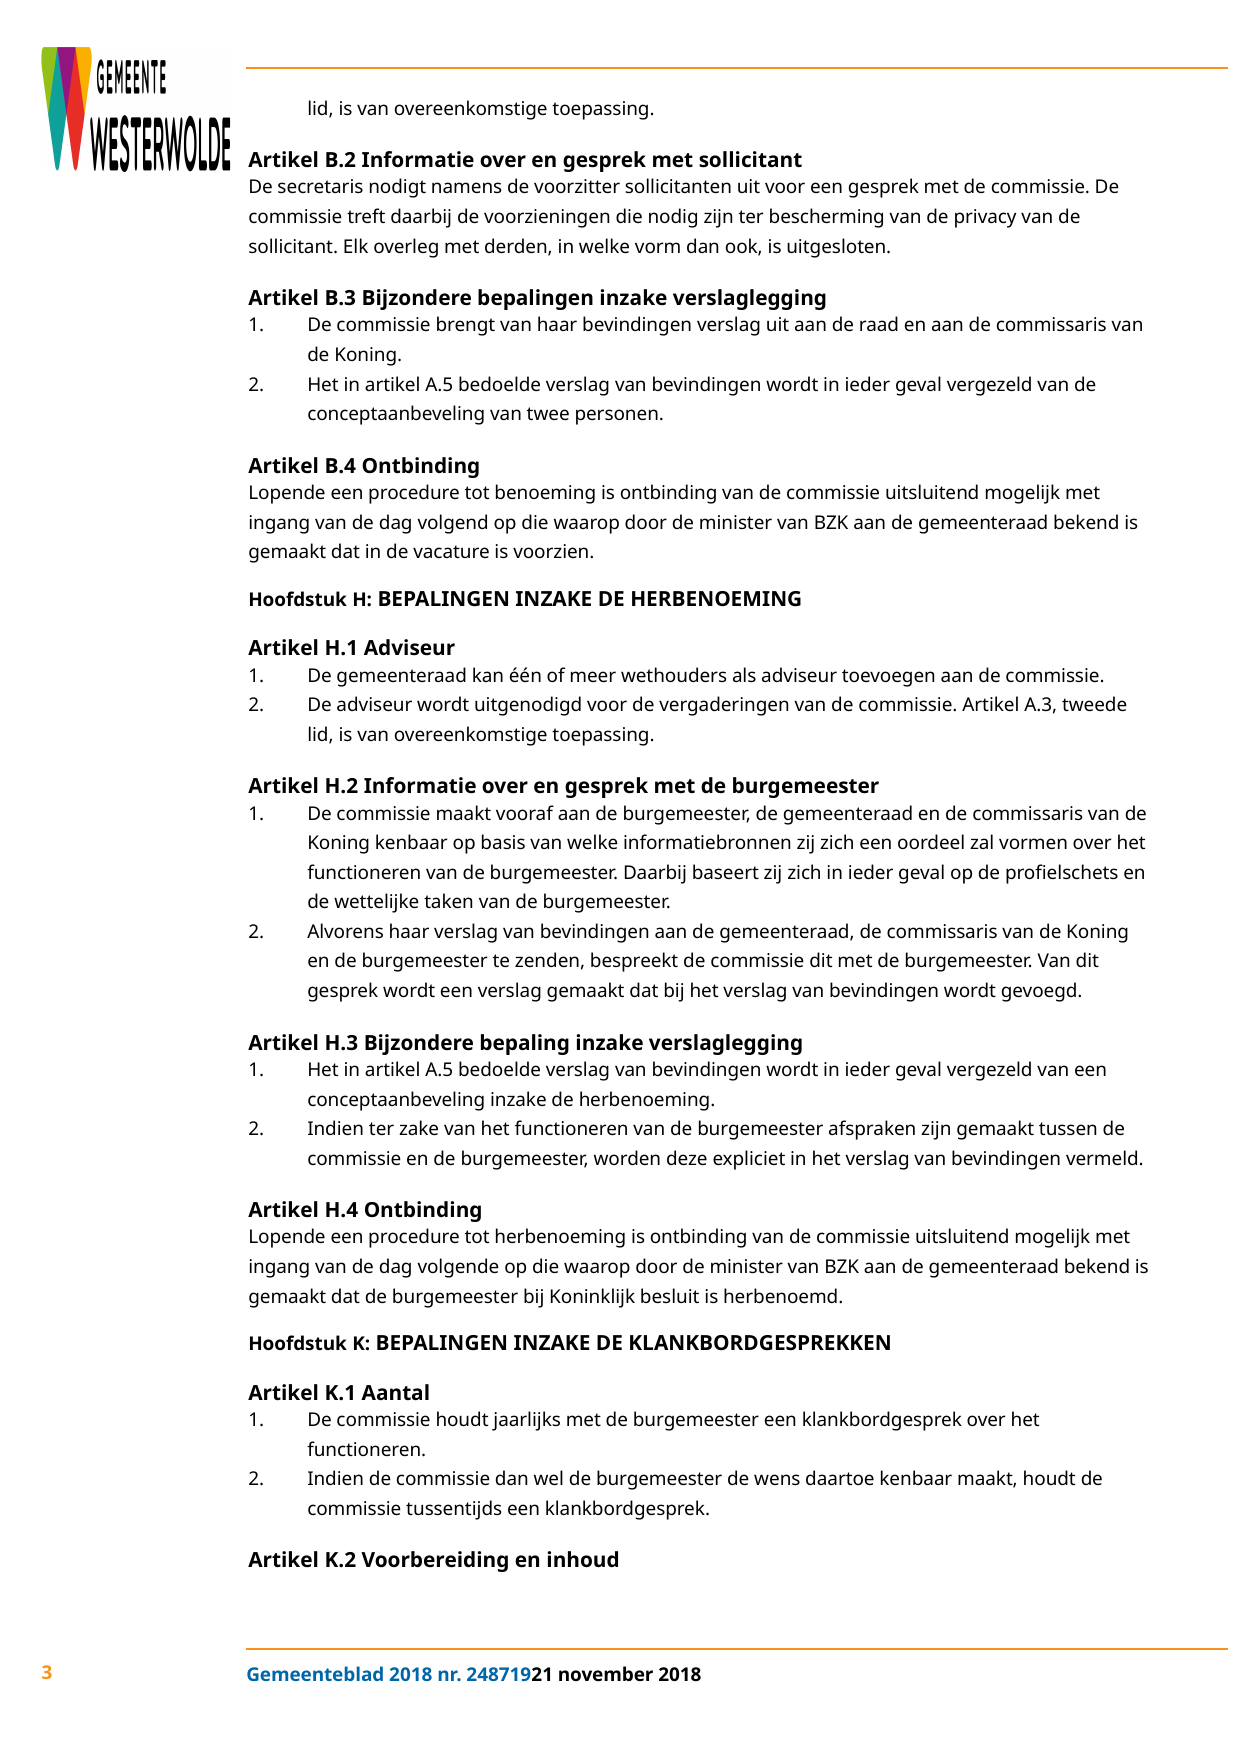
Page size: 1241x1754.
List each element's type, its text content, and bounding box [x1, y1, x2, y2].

list Het in artikel A.5 bedoelde verslag van bevindingen wordt in ieder geval vergezeld van de conceptaanbeveling van twee personen. [248, 371, 1152, 426]
list Alvorens haar verslag van bevindingen aan de gemeenteraad, de commissaris van de Koning en de burgemeester te zenden, bespreekt de commissie dit met de burgemeester. Van dit gesprek wordt een verslag gemaakt dat bij het verslag van bevindingen wordt gevoegd. [248, 918, 1152, 1003]
text Artikel B.3 Bijzondere bepalingen inzake verslaglegging [248, 283, 1152, 312]
list Indien de commissie dan wel de burgemeester de wens daartoe kenbaar maakt, houdt de commissie tussentijds een klankbordgesprek. [248, 1465, 1152, 1521]
text Lopende een procedure tot benoeming is ontbinding van de commissie uitsluitend mogelijk met ingang van de dag volgend op die waarop door de minister van BZK aan de gemeenteraad bekend is gemaakt dat in de vacature is voorzien. [248, 479, 1152, 564]
text Hoofdstuk H: BEPALINGEN INZAKE DE HERBENOEMING [248, 584, 1152, 612]
text Artikel H.2 Informatie over en gesprek met de burgemeester [248, 771, 1152, 800]
list Indien ter zake van het functioneren van de burgemeester afspraken zijn gemaakt tussen de commissie en de burgemeester, worden deze expliciet in het verslag van bevindingen vermeld. [248, 1115, 1152, 1171]
list Het in artikel A.5 bedoelde verslag van bevindingen wordt in ieder geval vergezeld van een conceptaanbeveling inzake de herbenoeming. [248, 1056, 1152, 1111]
text Lopende een procedure tot herbenoeming is ontbinding van de commissie uitsluitend mogelijk met ingang van de dag volgende op die waarop door de minister van BZK aan de gemeenteraad bekend is gemaakt dat de burgemeester bij Koninklijk besluit is herbenoemd. [248, 1224, 1152, 1309]
list De adviseur wordt uitgenodigd voor de vergaderingen van de commissie. Artikel A.3, tweede lid, is van overeenkomstige toepassing. [248, 691, 1152, 747]
list De commissie brengt van haar bevindingen verslag uit aan de raad en aan de commissaris van de Koning. [248, 312, 1152, 367]
text Artikel B.4 Ontbinding [248, 451, 1152, 479]
list De commissie maakt vooraf aan de burgemeester, de gemeenteraad en de commissaris van de Koning kenbaar op basis van welke informatiebronnen zij zich een oordeel zal vormen over het functioneren van de burgemeester. Daarbij baseert zij zich in ieder geval op de profielschets en de wettelijke taken van de burgemeester. [248, 800, 1152, 914]
text De secretaris nodigt namens de voorzitter sollicitanten uit voor een gesprek met de commissie. De commissie treft daarbij de voorzieningen die nodig zijn ter bescherming van de privacy van de sollicitant. Elk overleg met derden, in welke vorm dan ook, is uitgesloten. [248, 174, 1152, 258]
list De commissie houdt jaarlijks met de burgemeester een klankbordgesprek over het functioneren. [248, 1406, 1152, 1462]
text Artikel K.1 Aantal [248, 1378, 1152, 1406]
text Artikel B.2 Informatie over en gesprek met sollicitant [248, 145, 1152, 174]
text Hoofdstuk K: BEPALINGEN INZAKE DE KLANKBORDGESPREKKEN [248, 1328, 1152, 1357]
text Artikel H.3 Bijzondere bepaling inzake verslaglegging [248, 1028, 1152, 1056]
list lid, is van overeenkomstige toepassing. [248, 95, 1152, 121]
text Artikel H.4 Ontbinding [248, 1195, 1152, 1224]
text Artikel K.2 Voorbereiding en inhoud [248, 1545, 1152, 1574]
picture [41, 47, 231, 172]
list De gemeenteraad kan één of meer wethouders als adviseur toevoegen aan de commissie. [248, 662, 1152, 687]
text Artikel H.1 Adviseur [248, 633, 1152, 662]
